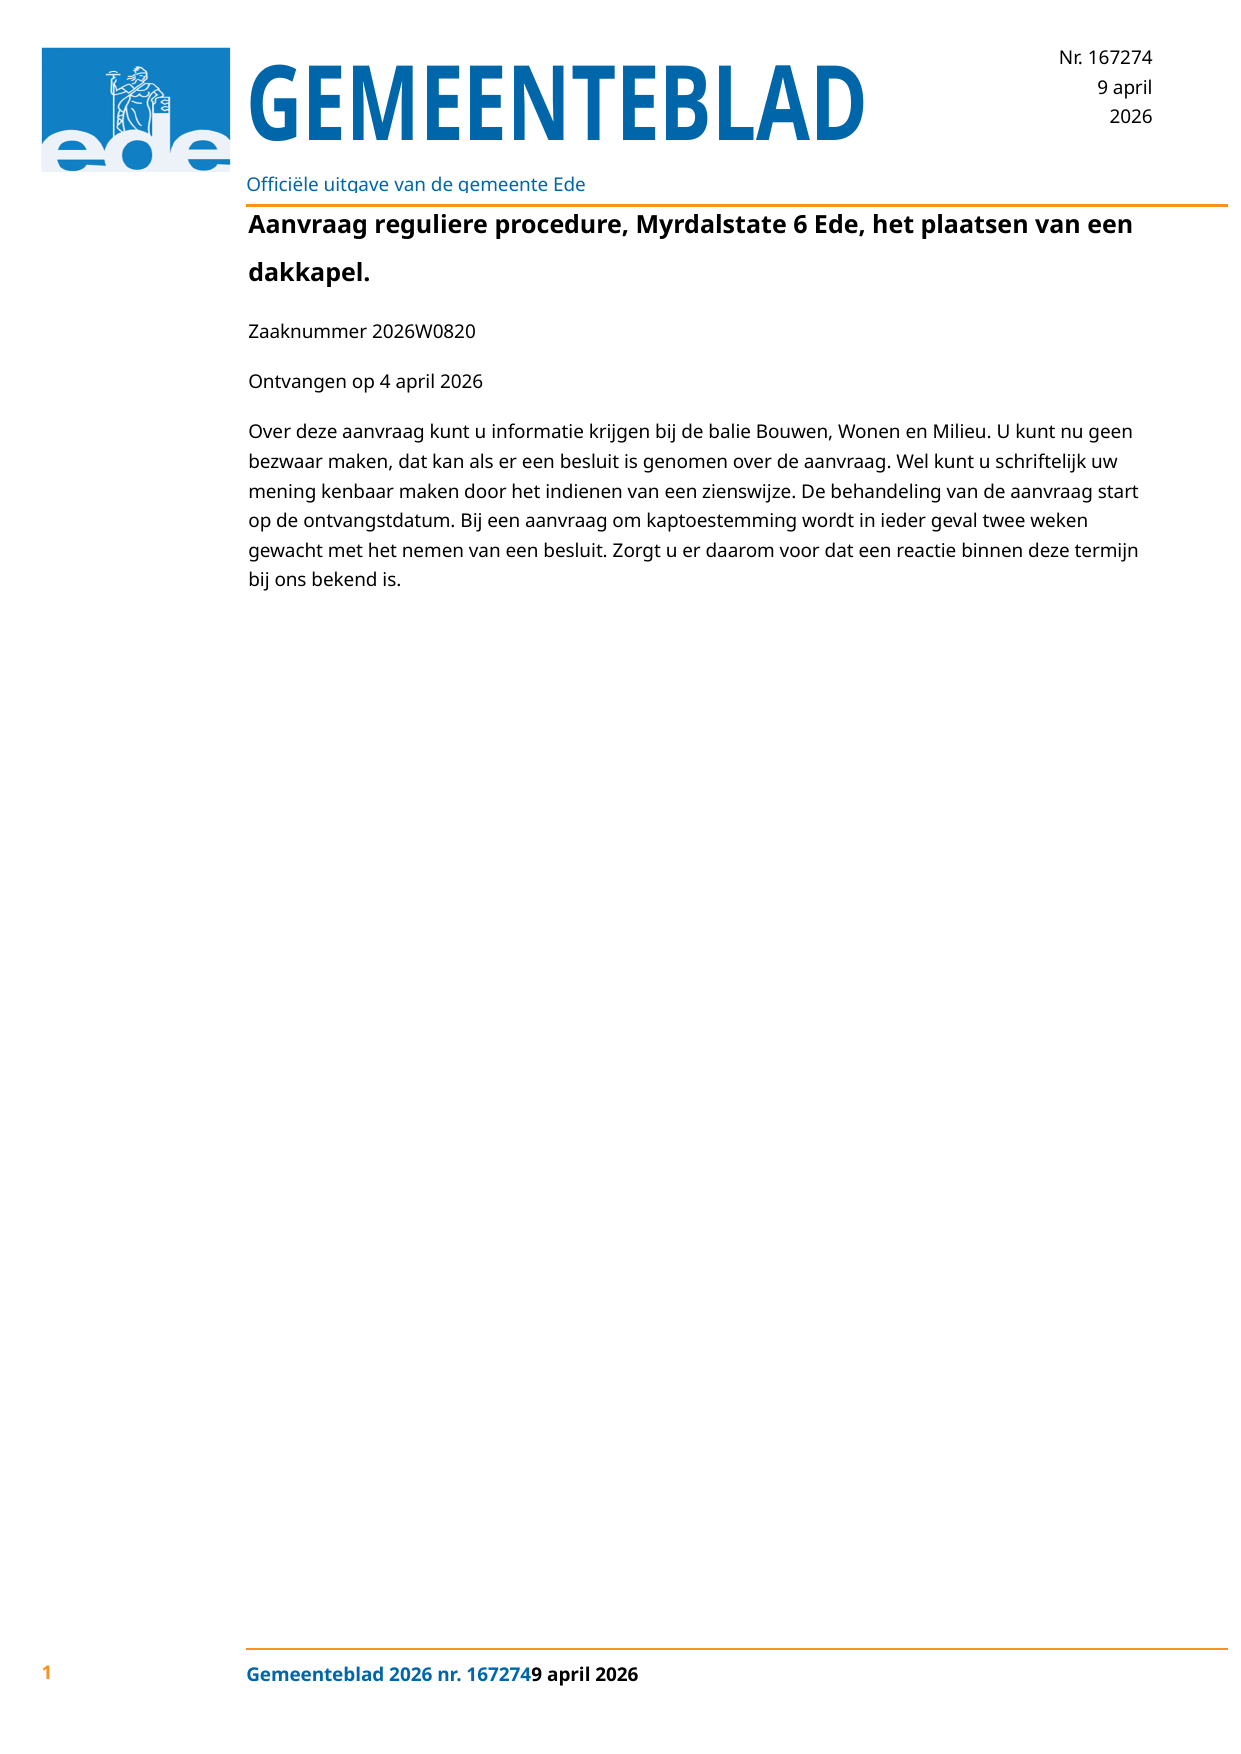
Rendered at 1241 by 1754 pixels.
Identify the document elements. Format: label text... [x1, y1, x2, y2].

text Aanvraag reguliere procedure, Myrdalstate 6 Ede, het plaatsen van een dakkapel. [248, 207, 1152, 288]
picture [41, 47, 231, 172]
text Zaaknummer 2026W0820 [248, 318, 1152, 344]
text Over deze aanvraag kunt u informatie krijgen bij de balie Bouwen, Wonen en Milieu. U kunt nu geen bezwaar maken, dat kan als er een besluit is genomen over de aanvraag. Wel kunt u schriftelijk uw mening kenbaar maken door het indienen van een zienswijze. De behandeling van de aanvraag start op de ontvangstdatum. Bij een aanvraag om kaptoestemming wordt in ieder geval twee weken gewacht met het nemen van een besluit. Zorgt u er daarom voor dat een reactie binnen deze termijn bij ons bekend is. [248, 419, 1152, 592]
text Ontvangen op 4 april 2026 [248, 368, 1152, 394]
